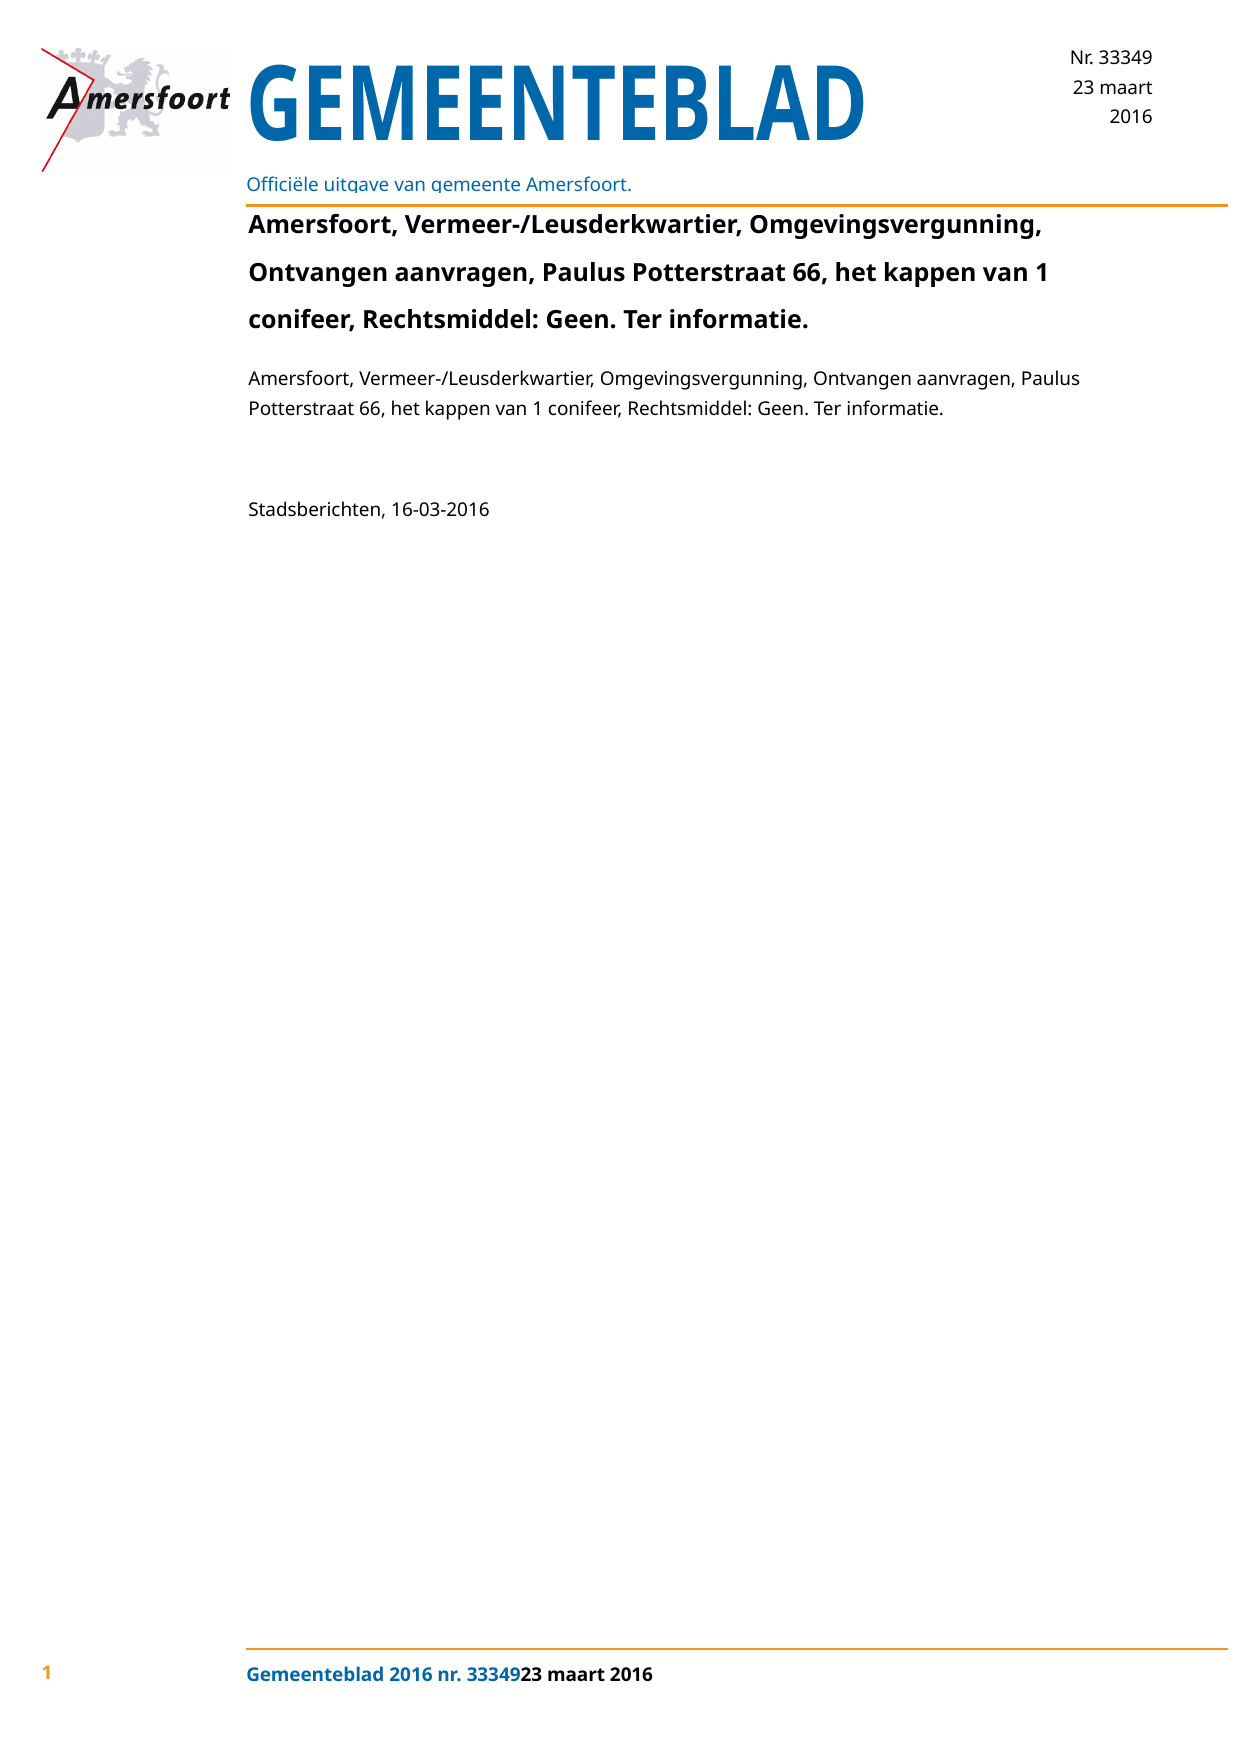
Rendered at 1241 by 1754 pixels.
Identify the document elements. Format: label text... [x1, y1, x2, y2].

text Amersfoort, Vermeer-/Leusderkwartier, Omgevingsvergunning, Ontvangen aanvragen, Paulus Potterstraat 66, het kappen van 1 conifeer, Rechtsmiddel: Geen. Ter informatie. [248, 366, 1152, 421]
text Amersfoort, Vermeer-/Leusderkwartier, Omgevingsvergunning, Ontvangen aanvragen, Paulus Potterstraat 66, het kappen van 1 conifeer, Rechtsmiddel: Geen. Ter informatie. [248, 207, 1152, 336]
picture [41, 47, 231, 172]
text Stadsberichten, 16-03-2016 [248, 496, 1152, 522]
